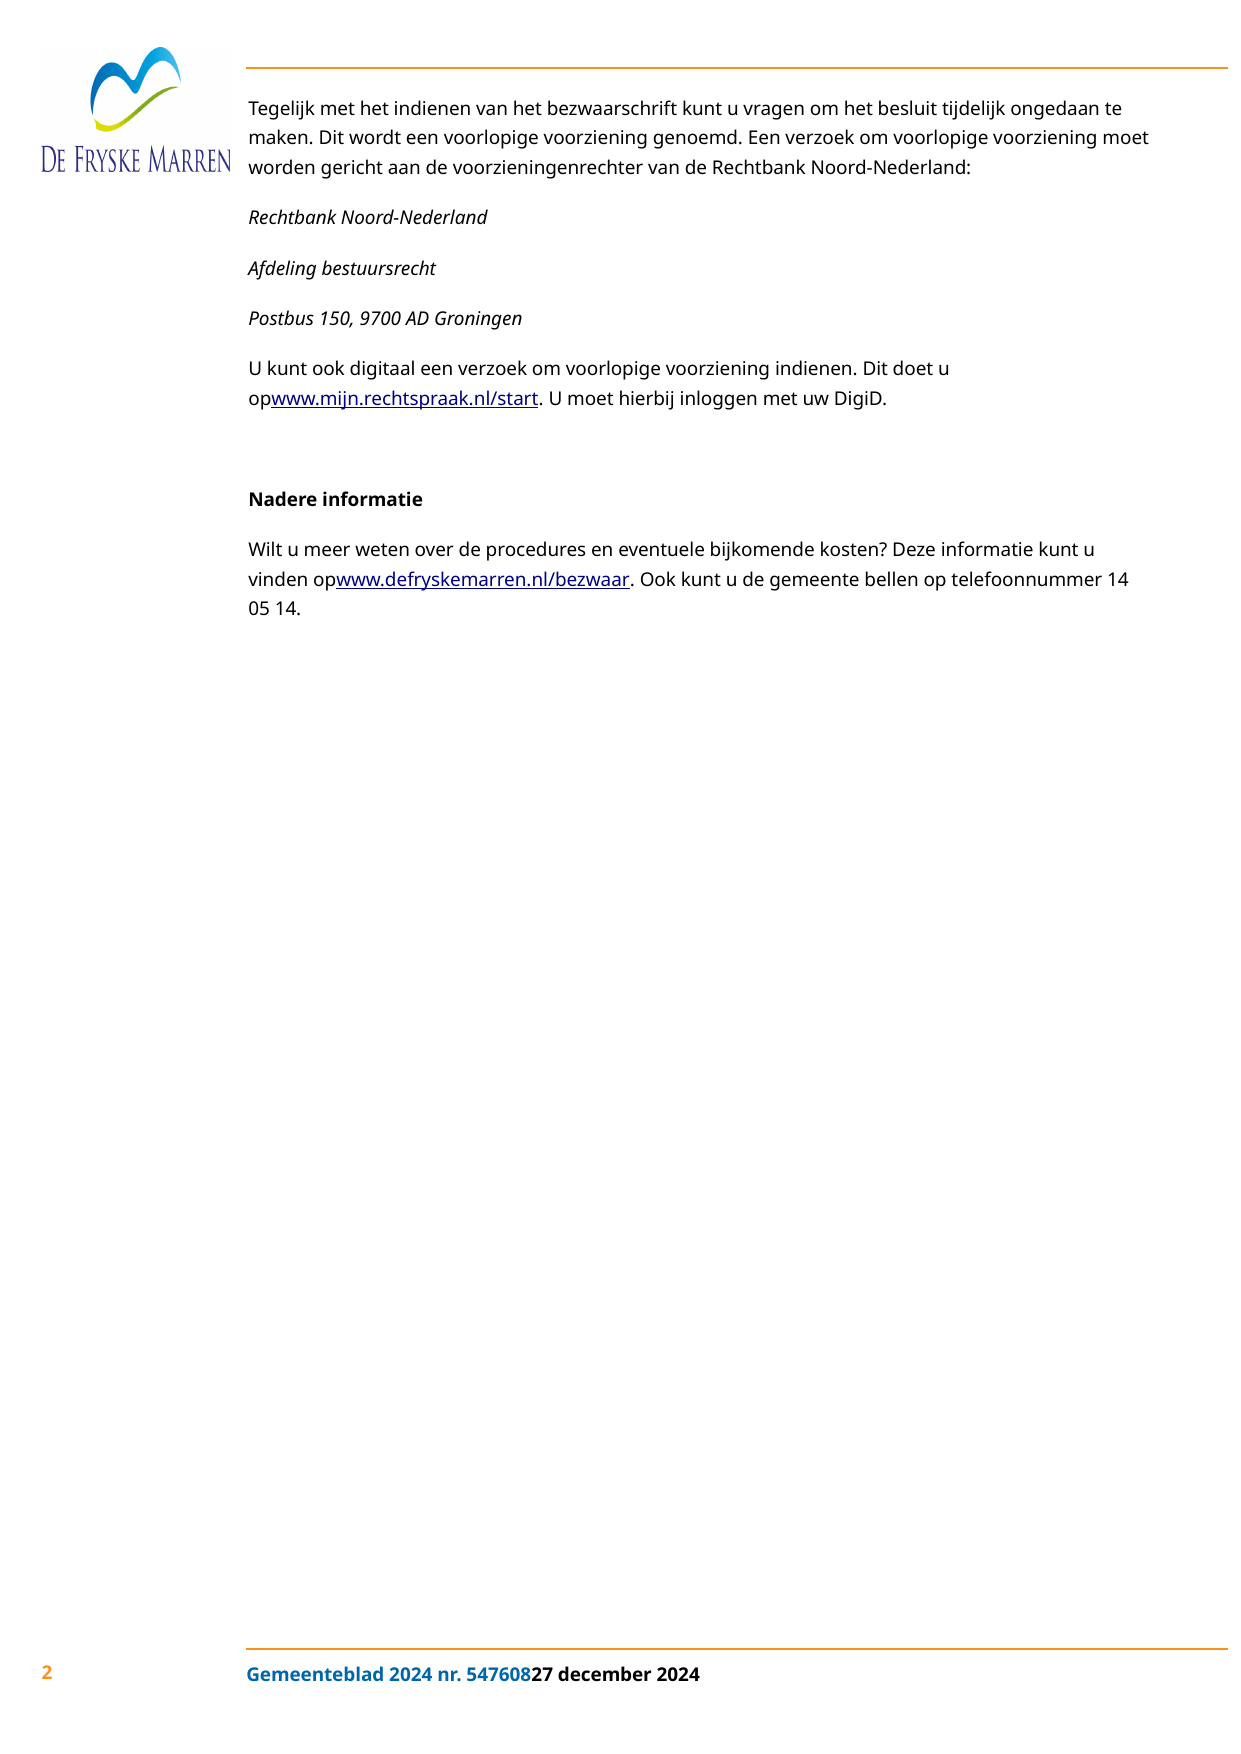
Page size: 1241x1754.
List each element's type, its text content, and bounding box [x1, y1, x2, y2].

text Tegelijk met het indienen van het bezwaarschrift kunt u vragen om het besluit tijdelijk ongedaan te maken. Dit wordt een voorlopige voorziening genoemd. Een verzoek om voorlopige voorziening moet worden gericht aan de voorzieningenrechter van de Rechtbank Noord-Nederland: [248, 95, 1152, 180]
picture [41, 47, 231, 172]
text Wilt u meer weten over de procedures en eventuele bijkomende kosten? Deze informatie kunt u vinden opwww.defryskemarren.nl/bezwaar. Ook kunt u de gemeente bellen op telefoonnummer 14 05 14. [248, 536, 1152, 621]
text Nadere informatie [248, 486, 1152, 512]
text Rechtbank Noord-Nederland [248, 204, 1152, 230]
text Postbus 150, 9700 AD Groningen [248, 305, 1152, 331]
text U kunt ook digitaal een verzoek om voorlopige voorziening indienen. Dit doet u opwww.mijn.rechtspraak.nl/start. U moet hierbij inloggen met uw DigiD. [248, 356, 1152, 411]
text Afdeling bestuursrecht [248, 255, 1152, 281]
